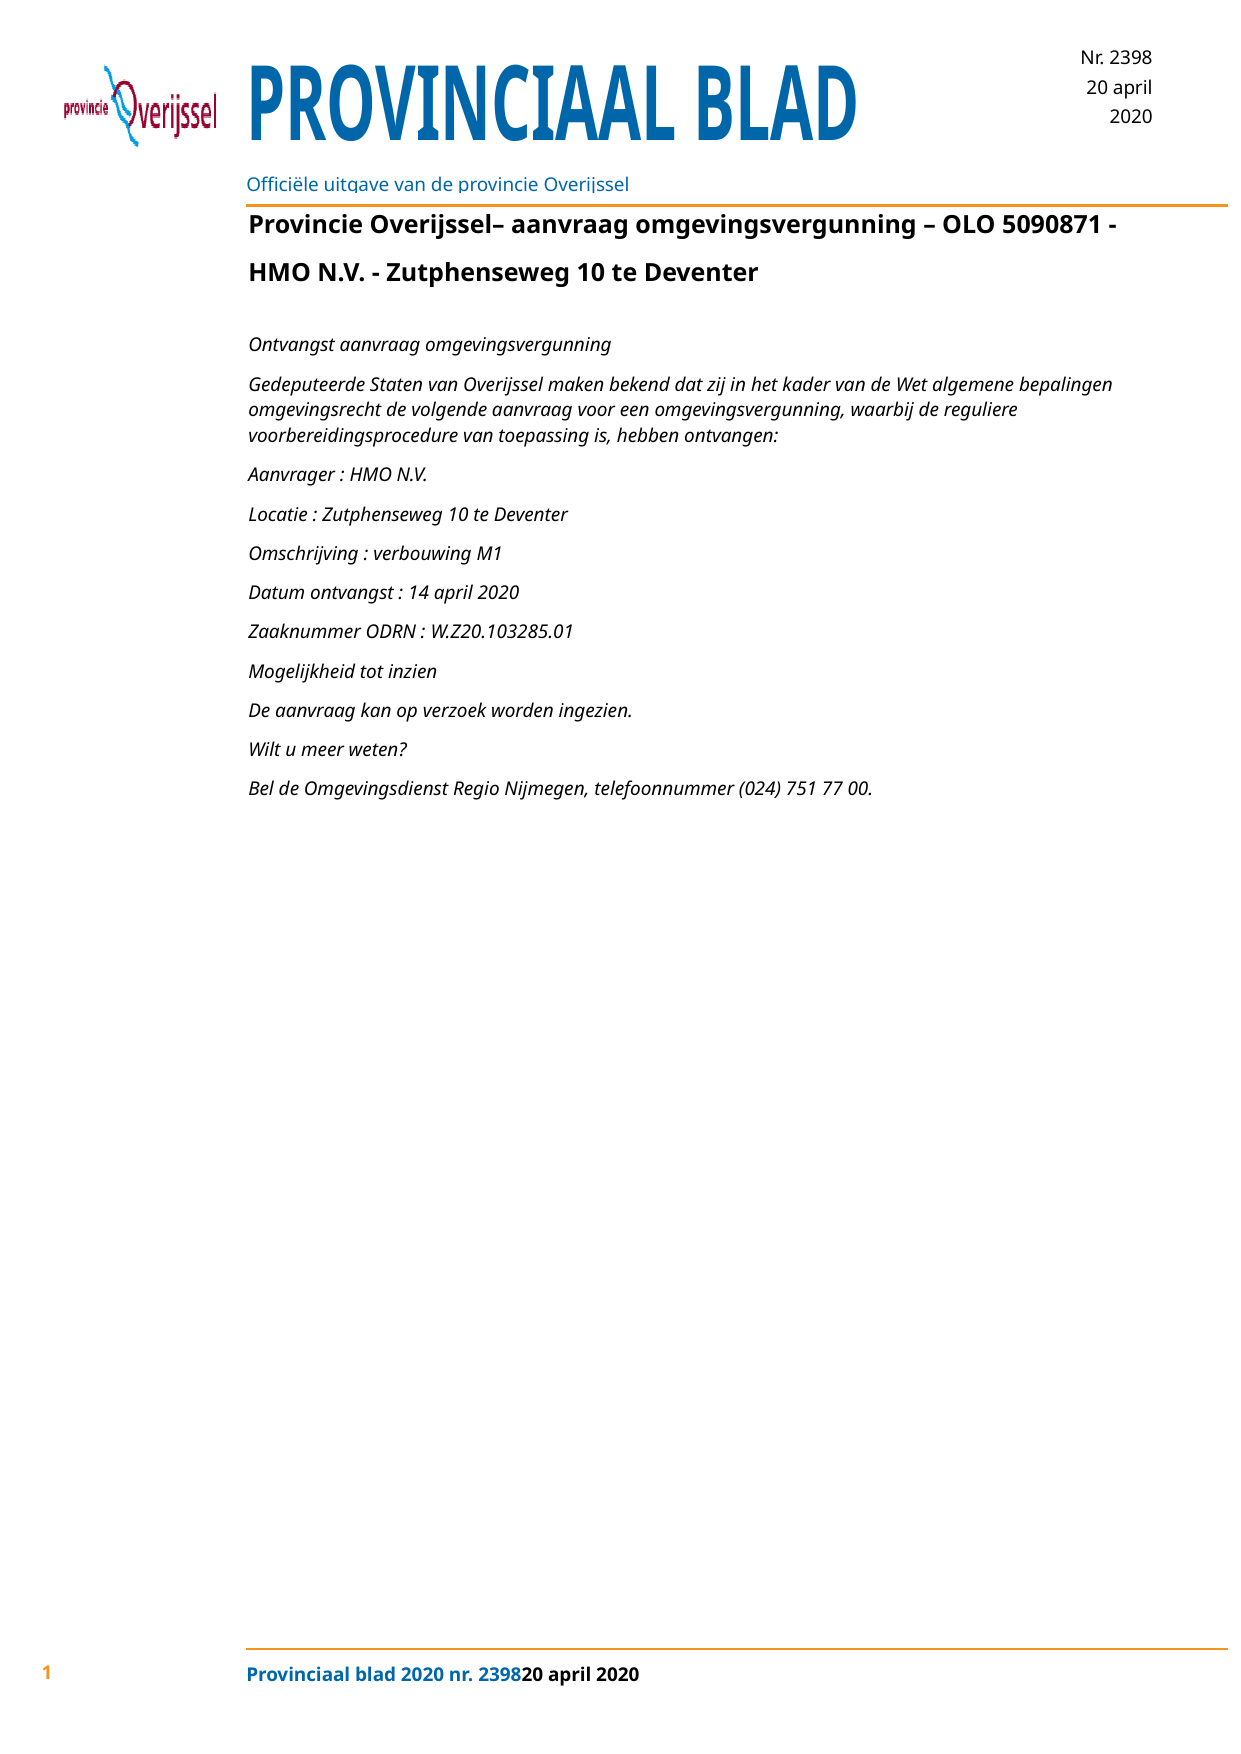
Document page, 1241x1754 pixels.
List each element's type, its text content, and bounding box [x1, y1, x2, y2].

text Zaaknummer ODRN : W.Z20.103285.01 [248, 618, 1152, 644]
text Bel de Omgevingsdienst Regio Nijmegen, telefoonnummer (024) 751 77 00. [248, 776, 1152, 801]
text Omschrijving : verbouwing M1 [248, 540, 1152, 566]
picture [41, 47, 231, 172]
text De aanvraag kan op verzoek worden ingezien. [248, 697, 1152, 723]
text Wilt u meer weten? [248, 736, 1152, 762]
text Provincie Overijssel– aanvraag omgevingsvergunning – OLO 5090871 - HMO N.V. - Zutphenseweg 10 te Deventer [248, 207, 1152, 288]
text Mogelijkheid tot inzien [248, 658, 1152, 683]
text Aanvrager : HMO N.V. [248, 461, 1152, 487]
text Datum ontvangst : 14 april 2020 [248, 579, 1152, 605]
text Locatie : Zutphenseweg 10 te Deventer [248, 501, 1152, 526]
text Gedeputeerde Staten van Overijssel maken bekend dat zij in het kader van de Wet algemene bepalingen omgevingsrecht de volgende aanvraag voor een omgevingsvergunning, waarbij de reguliere voorbereidingsprocedure van toepassing is, hebben ontvangen: [248, 371, 1152, 448]
text Ontvangst aanvraag omgevingsvergunning [248, 331, 1152, 357]
